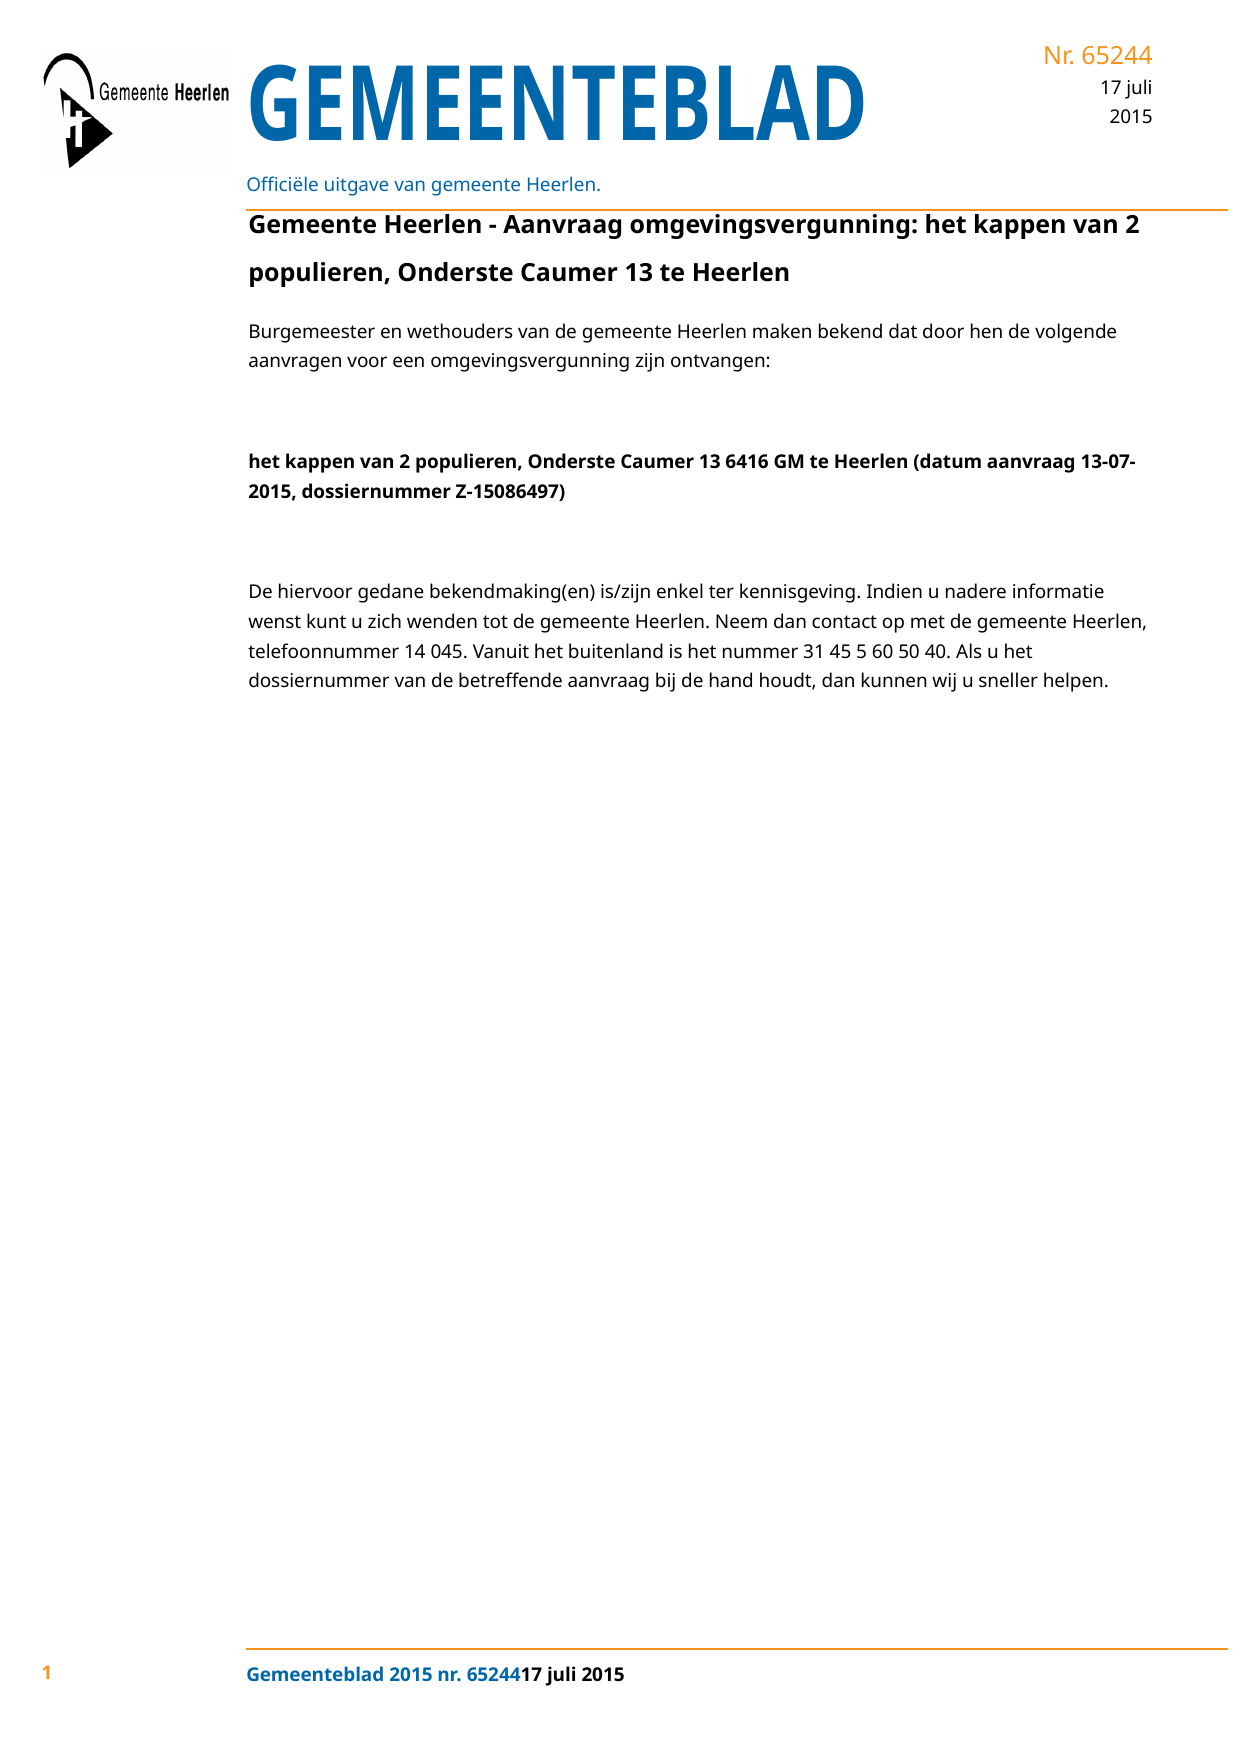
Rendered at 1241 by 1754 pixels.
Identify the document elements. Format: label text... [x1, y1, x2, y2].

text Gemeente Heerlen - Aanvraag omgevingsvergunning: het kappen van 2 populieren, Onderste Caumer 13 te Heerlen [248, 211, 1152, 288]
text De hiervoor gedane bekendmaking(en) is/zijn enkel ter kennisgeving. Indien u nadere informatie wenst kunt u zich wenden tot de gemeente Heerlen. Neem dan contact op met de gemeente Heerlen, telefoonnummer 14 045. Vanuit het buitenland is het nummer 31 45 5 60 50 40. Als u het dossiernummer van de betreffende aanvraag bij de hand houdt, dan kunnen wij u sneller helpen. [248, 579, 1152, 693]
text het kappen van 2 populieren, Onderste Caumer 13 6416 GM te Heerlen (datum aanvraag 13-07-2015, dossiernummer Z-15086497) [248, 448, 1152, 504]
text Burgemeester en wethouders van de gemeente Heerlen maken bekend dat door hen de volgende aanvragen voor een omgevingsvergunning zijn ontvangen: [248, 318, 1152, 373]
picture [41, 47, 231, 172]
